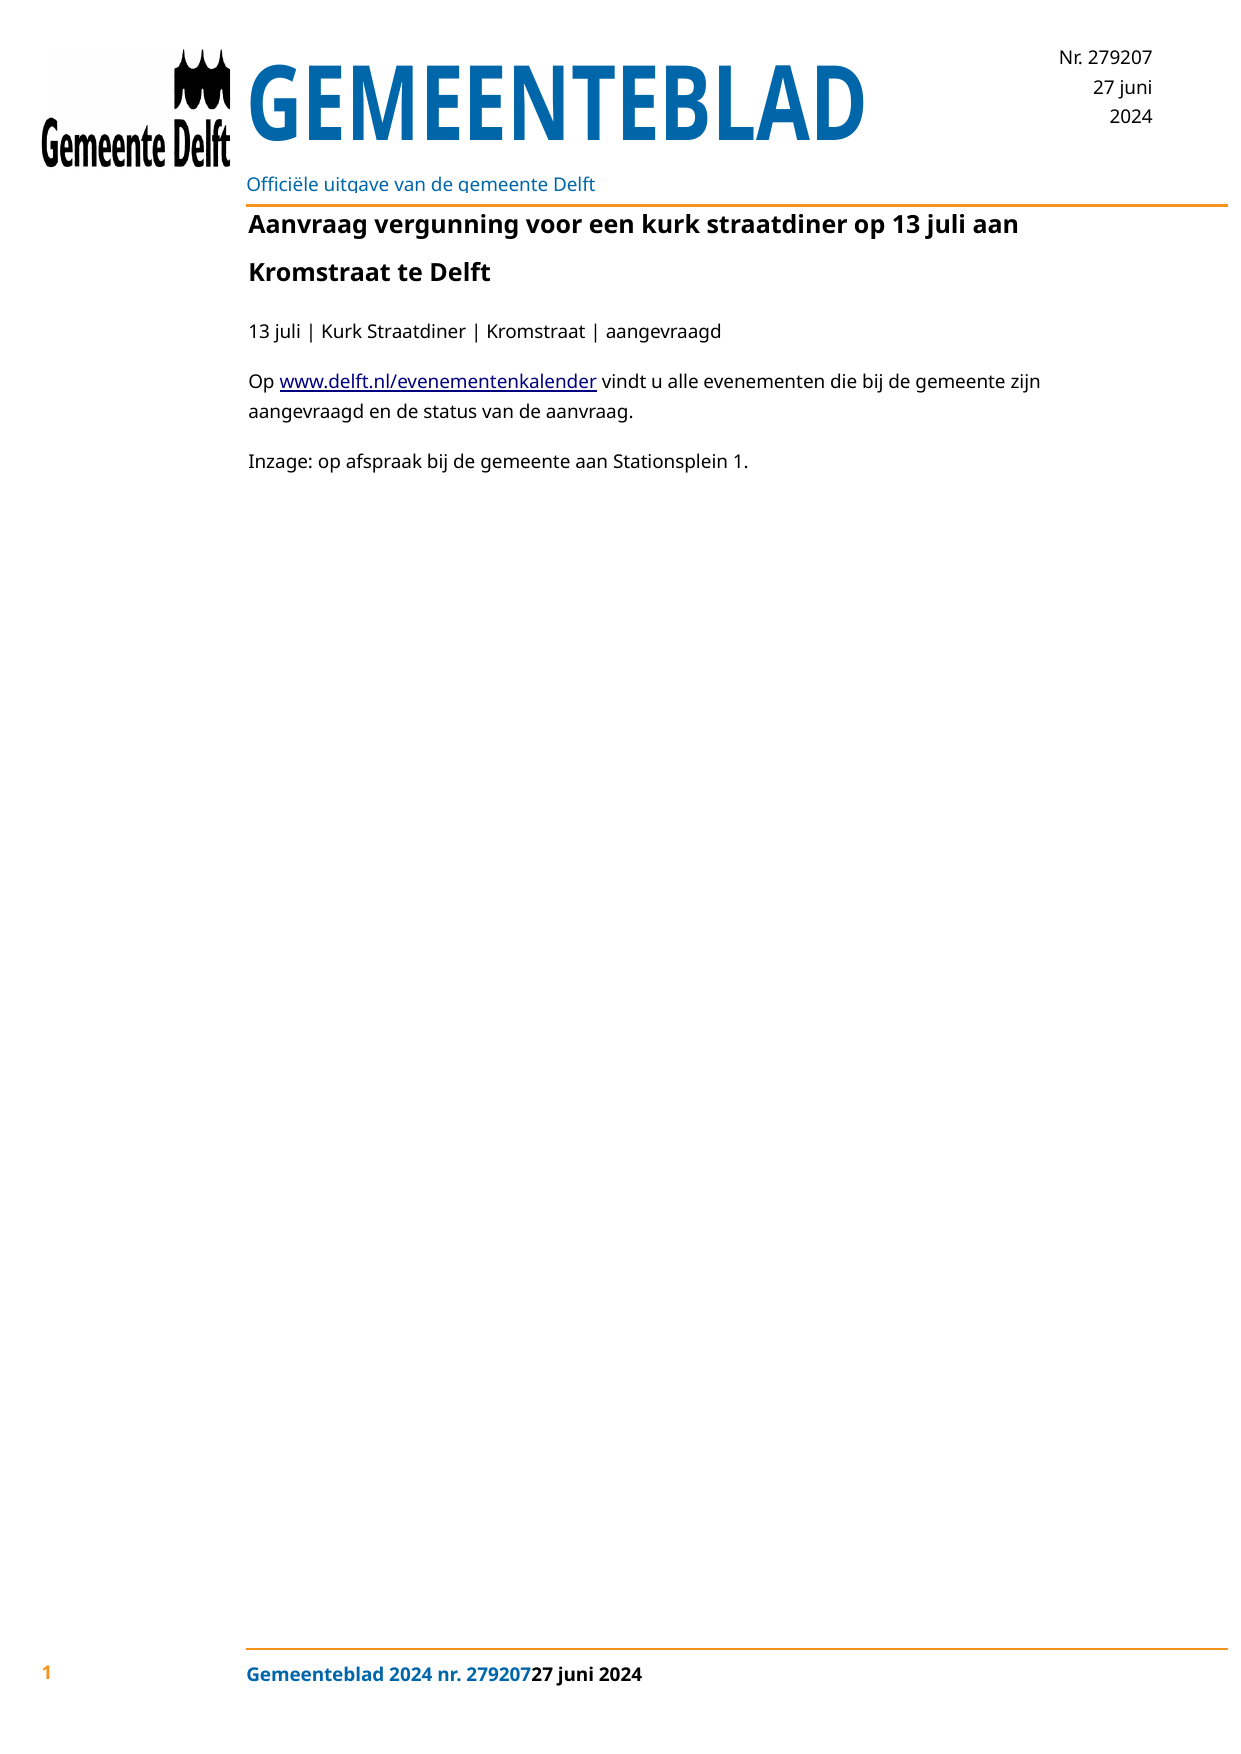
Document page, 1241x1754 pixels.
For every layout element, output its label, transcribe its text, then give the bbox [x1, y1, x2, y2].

text Inzage: op afspraak bij de gemeente aan Stationsplein 1. [248, 448, 1152, 474]
text 13 juli | Kurk Straatdiner | Kromstraat | aangevraagd [248, 318, 1152, 344]
text Op www.delft.nl/evenementenkalender vindt u alle evenementen die bij de gemeente zijn aangevraagd en de status van de aanvraag. [248, 368, 1152, 424]
text Aanvraag vergunning voor een kurk straatdiner op 13 juli aan Kromstraat te Delft [248, 207, 1152, 288]
picture [41, 47, 231, 172]
